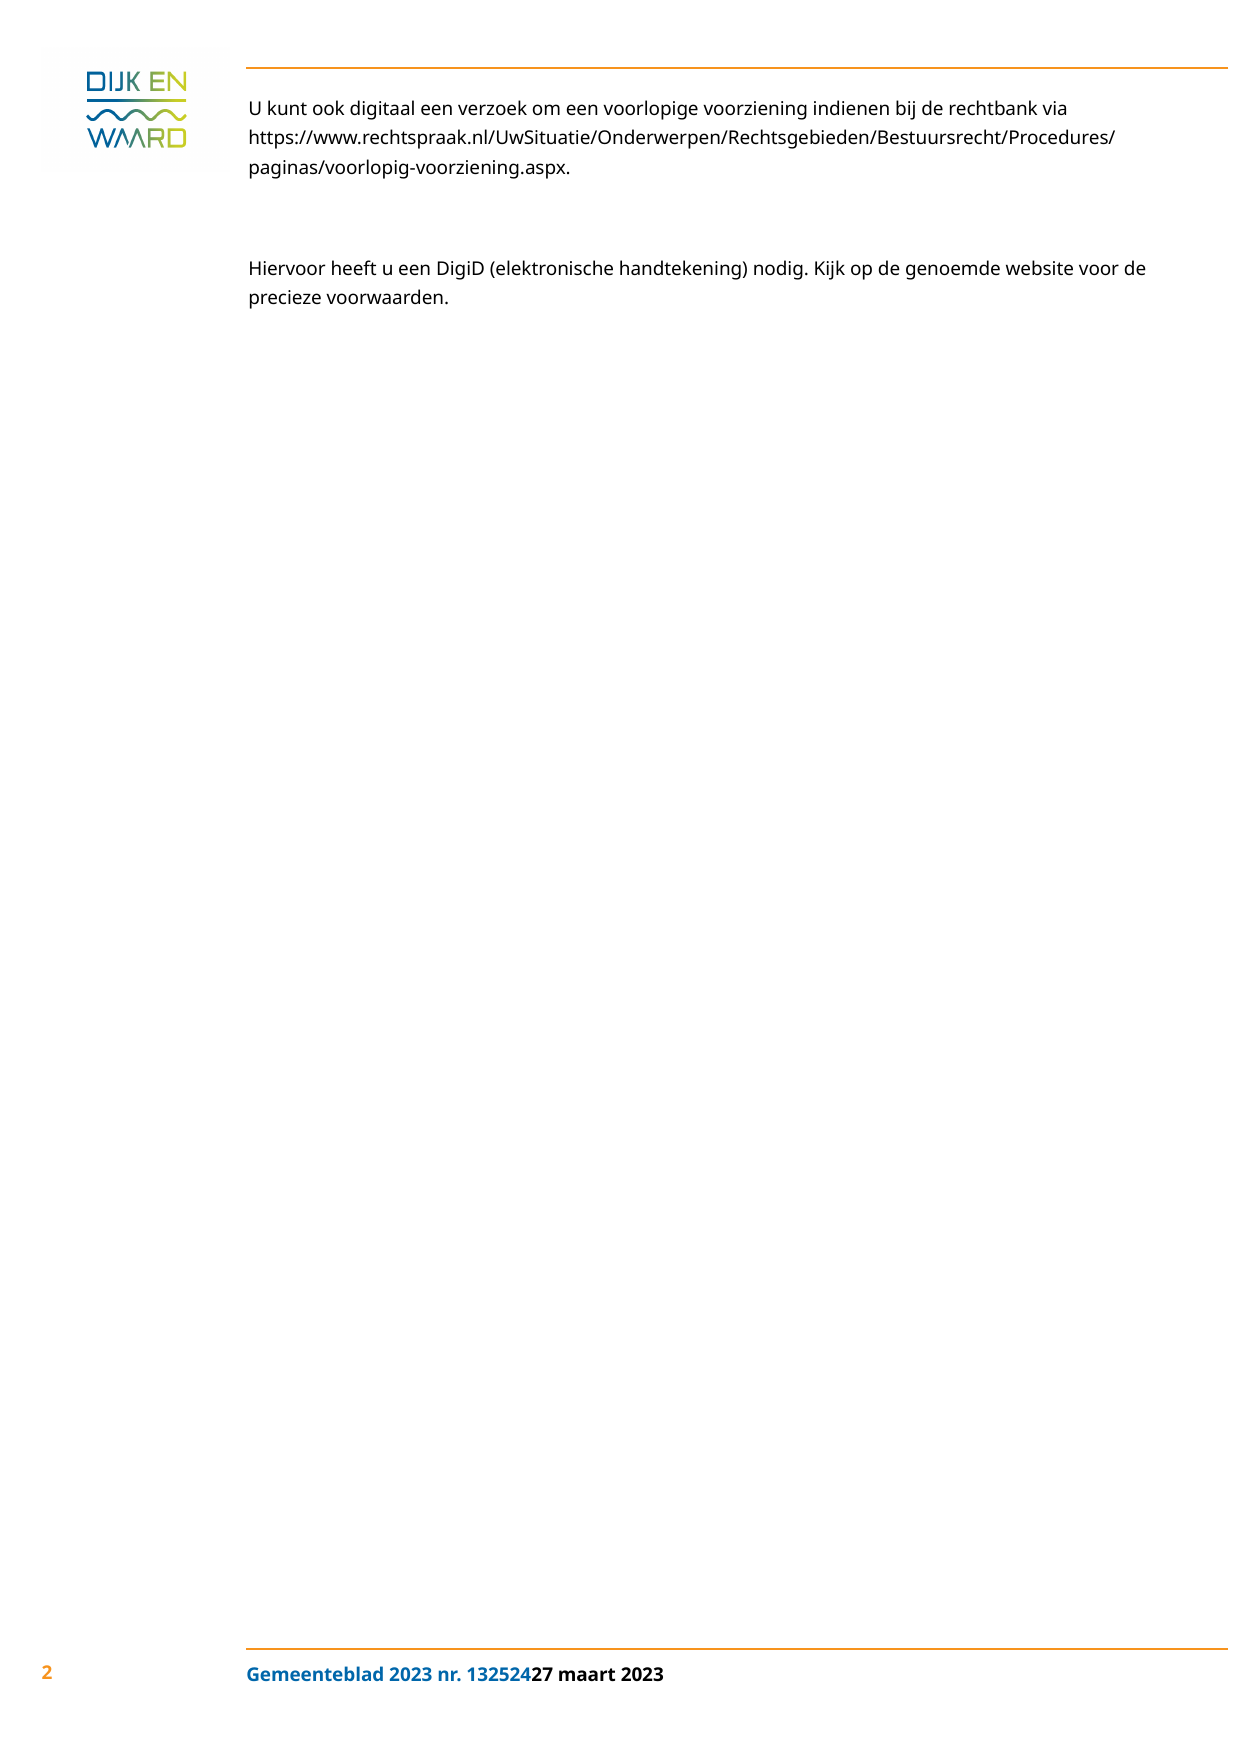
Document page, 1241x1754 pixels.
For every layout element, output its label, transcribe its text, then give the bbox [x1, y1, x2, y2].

text Hiervoor heeft u een DigiD (elektronische handtekening) nodig. Kijk op de genoemde website voor de precieze voorwaarden. [248, 255, 1152, 310]
text U kunt ook digitaal een verzoek om een voorlopige voorziening indienen bij de rechtbank via https://www.rechtspraak.nl/UwSituatie/Onderwerpen/Rechtsgebieden/Bestuursrecht/Procedures/paginas/voorlopig-voorziening.aspx. [248, 95, 1152, 180]
picture [41, 47, 231, 172]
